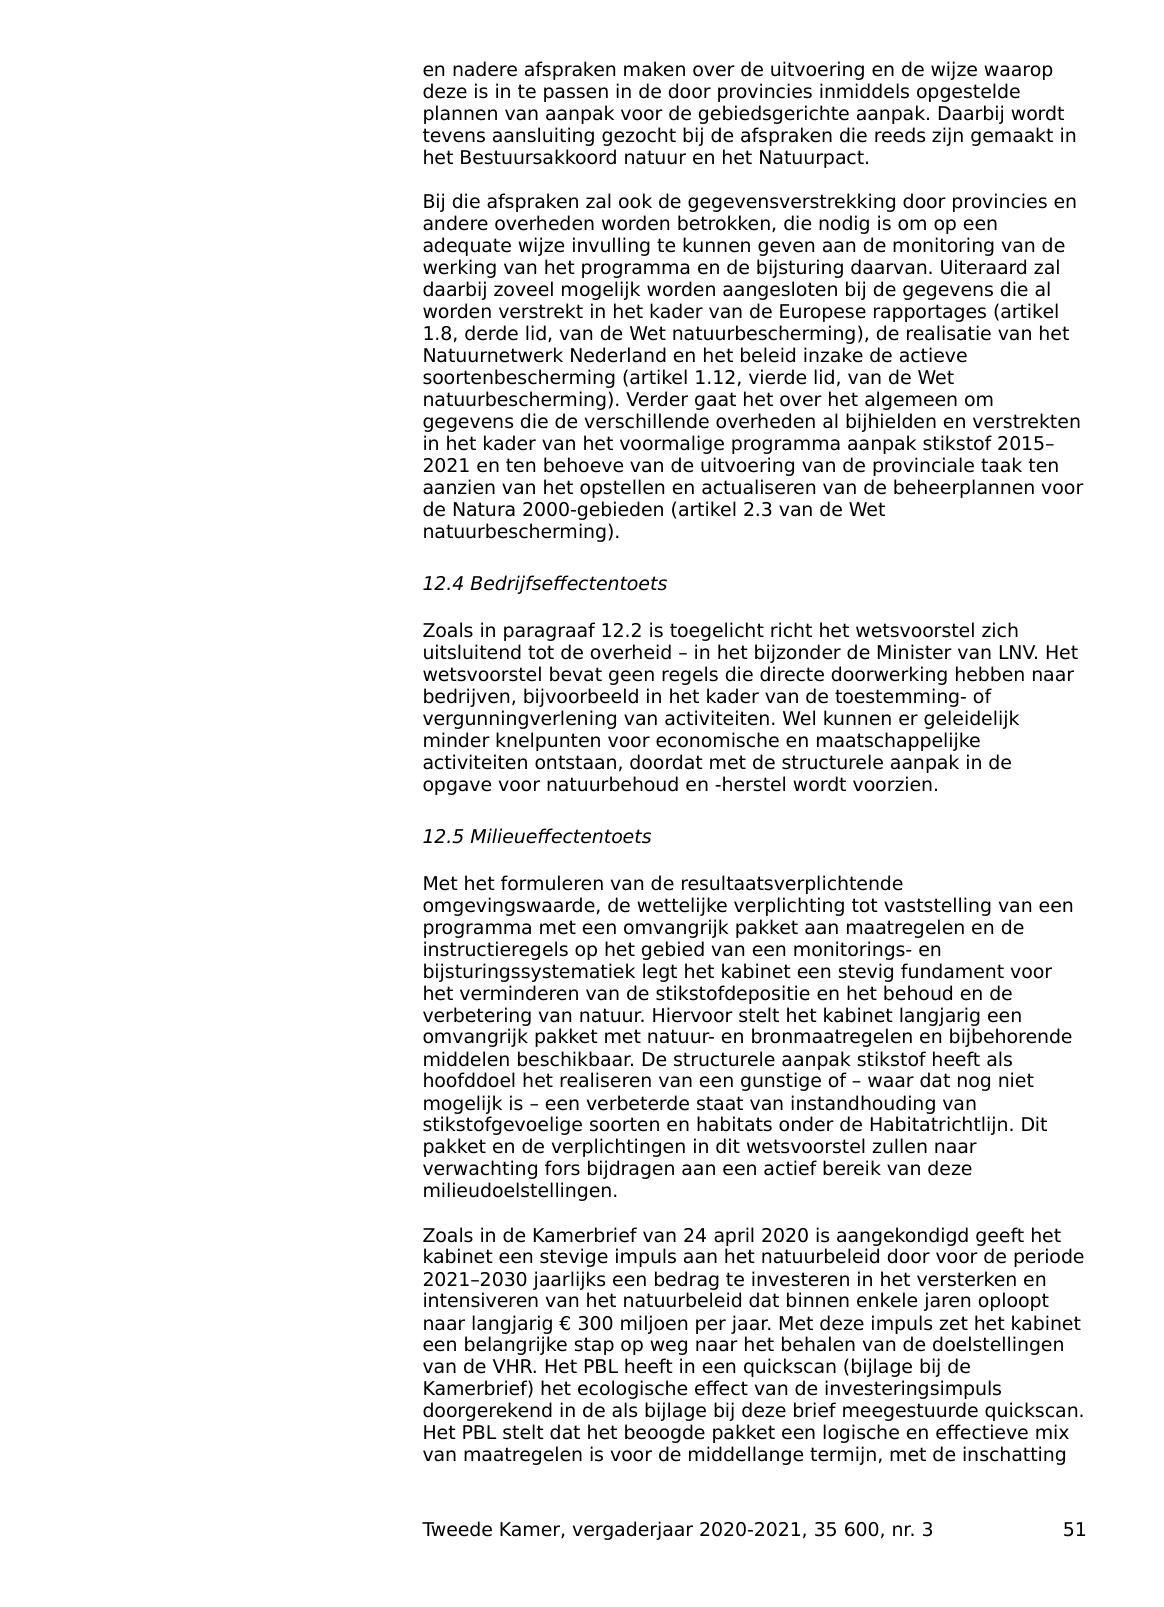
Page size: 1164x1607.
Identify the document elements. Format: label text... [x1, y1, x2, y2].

text Zoals in de Kamerbrief van 24 april 2020 is aangekondigd geeft het kabinet een stevige impuls aan het natuurbeleid door voor de periode 2021–2030 jaarlijks een bedrag te investeren in het versterken en intensiveren van het natuurbeleid dat binnen enkele jaren oploopt naar langjarig € 300 miljoen per jaar. Met deze impuls zet het kabinet een belangrijke stap op weg naar het behalen van de doelstellingen van de VHR. Het PBL heeft in een quickscan (bijlage bij de Kamerbrief) het ecologische effect van de investeringsimpuls doorgerekend in de als bijlage bij deze brief meegestuurde quickscan. Het PBL stelt dat het beoogde pakket een logische en effectieve mix van maatregelen is voor de middellange termijn, met de inschatting [422, 1224, 1087, 1466]
subtitle 12.5 Milieueffectentoets [422, 826, 1087, 848]
text Zoals in paragraaf 12.2 is toegelicht richt het wetsvoorstel zich uitsluitend tot de overheid – in het bijzonder de Minister van LNV. Het wetsvoorstel bevat geen regels die directe doorwerking hebben naar bedrijven, bijvoorbeeld in het kader van de toestemming- of vergunningverlening van activiteiten. Wel kunnen er geleidelijk minder knelpunten voor economische en maatschappelijke activiteiten ontstaan, doordat met de structurele aanpak in de opgave voor natuurbehoud en -herstel wordt voorzien. [422, 620, 1087, 796]
text Met het formuleren van de resultaatsverplichtende omgevingswaarde, de wettelijke verplichting tot vaststelling van een programma met een omvangrijk pakket aan maatregelen en de instructieregels op het gebied van een monitorings- en bijsturingssystematiek legt het kabinet een stevig fundament voor het verminderen van de stikstofdepositie en het behoud en de verbetering van natuur. Hiervoor stelt het kabinet langjarig een omvangrijk pakket met natuur- en bronmaatregelen en bijbehorende middelen beschikbaar. De structurele aanpak stikstof heeft als hoofddoel het realiseren van een gunstige of – waar dat nog niet mogelijk is – een verbeterde staat van instandhouding van stikstofgevoelige soorten en habitats onder de Habitatrichtlijn. Dit pakket en de verplichtingen in dit wetsvoorstel zullen naar verwachting fors bijdragen aan een actief bereik van deze milieudoelstellingen. [422, 873, 1087, 1202]
subtitle 12.4 Bedrijfseffectentoets [422, 573, 1087, 595]
text Bij die afspraken zal ook de gegevensverstrekking door provincies en andere overheden worden betrokken, die nodig is om op een adequate wijze invulling te kunnen geven aan de monitoring van de werking van het programma en de bijsturing daarvan. Uiteraard zal daarbij zoveel mogelijk worden aangesloten bij de gegevens die al worden verstrekt in het kader van de Europese rapportages (artikel 1.8, derde lid, van de Wet natuurbescherming), de realisatie van het Natuurnetwerk Nederland en het beleid inzake de actieve soortenbescherming (artikel 1.12, vierde lid, van de Wet natuurbescherming). Verder gaat het over het algemeen om gegevens die de verschillende overheden al bijhielden en verstrekten in het kader van het voormalige programma aanpak stikstof 2015–2021 en ten behoeve van de uitvoering van de provinciale taak ten aanzien van het opstellen en actualiseren van de beheerplannen voor de Natura 2000-gebieden (artikel 2.3 van de Wet natuurbescherming). [422, 191, 1087, 543]
text en nadere afspraken maken over de uitvoering en de wijze waarop deze is in te passen in de door provincies inmiddels opgestelde plannen van aanpak voor de gebiedsgerichte aanpak. Daarbij wordt tevens aansluiting gezocht bij de afspraken die reeds zijn gemaakt in het Bestuursakkoord natuur en het Natuurpact. [422, 59, 1087, 169]
